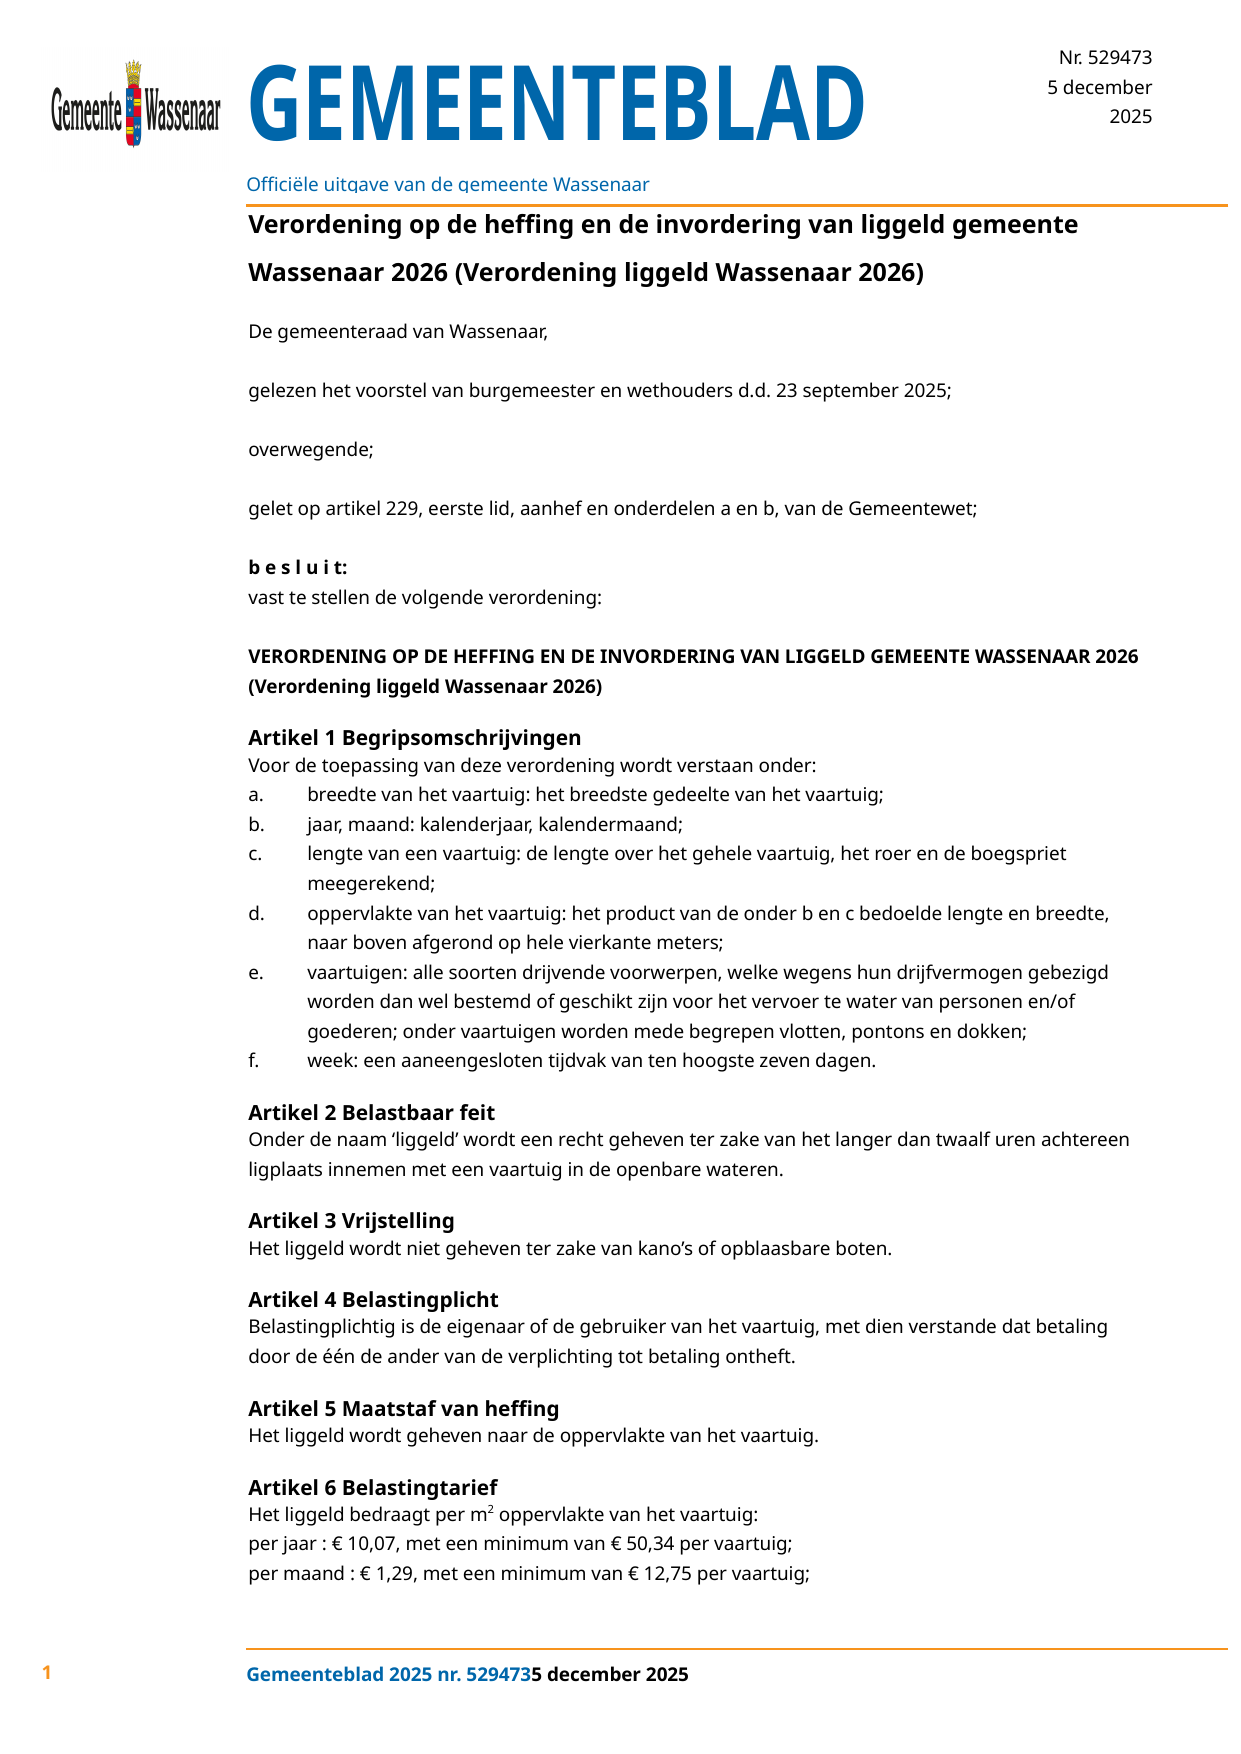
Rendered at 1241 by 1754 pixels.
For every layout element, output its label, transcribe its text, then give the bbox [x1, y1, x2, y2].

text overwegende; [248, 436, 1152, 462]
text Artikel 6 Belastingtarief [248, 1473, 1152, 1501]
text Artikel 2 Belastbaar feit [248, 1098, 1152, 1126]
list breedte van het vaartuig: het breedste gedeelte van het vaartuig; [248, 781, 1152, 807]
text Artikel 5 Maatstaf van heffing [248, 1394, 1152, 1422]
text gelet op artikel 229, eerste lid, aanhef en onderdelen a en b, van de Gemeentewet; [248, 495, 1152, 521]
text Het liggeld wordt niet geheven ter zake van kano’s of opblaasbare boten. [248, 1235, 1152, 1261]
picture [41, 47, 231, 172]
text gelezen het voorstel van burgemeester en wethouders d.d. 23 september 2025; [248, 377, 1152, 403]
text Belastingplichtig is de eigenaar of de gebruiker van het vaartuig, met dien verstande dat betaling door de één de ander van de verplichting tot betaling ontheft. [248, 1314, 1152, 1369]
text Het liggeld bedraagt per m2 oppervlakte van het vaartuig: [248, 1501, 1152, 1527]
text per maand : € 1,29, met een minimum van € 12,75 per vaartuig; [248, 1560, 1152, 1586]
list jaar, maand: kalenderjaar, kalendermaand; [248, 811, 1152, 837]
text b e s l u i t: [248, 554, 1152, 580]
list vaartuigen: alle soorten drijvende voorwerpen, welke wegens hun drijfvermogen gebezigd worden dan wel bestemd of geschikt zijn voor het vervoer te water van personen en/of goederen; onder vaartuigen worden mede begrepen vlotten, pontons en dokken; [248, 959, 1152, 1044]
text Artikel 1 Begripsomschrijvingen [248, 723, 1152, 752]
list oppervlakte van het vaartuig: het product van de onder b en c bedoelde lengte en breedte, naar boven afgerond op hele vierkante meters; [248, 900, 1152, 955]
text Verordening op de heffing en de invordering van liggeld gemeente Wassenaar 2026 (Verordening liggeld Wassenaar 2026) [248, 207, 1152, 288]
text Artikel 3 Vrijstelling [248, 1206, 1152, 1235]
text Het liggeld wordt geheven naar de oppervlakte van het vaartuig. [248, 1422, 1152, 1448]
text per jaar : € 10,07, met een minimum van € 50,34 per vaartuig; [248, 1531, 1152, 1556]
text De gemeenteraad van Wassenaar, [248, 318, 1152, 344]
text Artikel 4 Belastingplicht [248, 1285, 1152, 1314]
text Onder de naam ‘liggeld’ wordt een recht geheven ter zake van het langer dan twaalf uren achtereen ligplaats innemen met een vaartuig in de openbare wateren. [248, 1126, 1152, 1182]
text Voor de toepassing van deze verordening wordt verstaan onder: [248, 752, 1152, 777]
text vast te stellen de volgende verordening: [248, 584, 1152, 610]
list week: een aaneengesloten tijdvak van ten hoogste zeven dagen. [248, 1048, 1152, 1073]
list lengte van een vaartuig: de lengte over het gehele vaartuig, het roer en de boegspriet meegerekend; [248, 841, 1152, 896]
text VERORDENING OP DE HEFFING EN DE INVORDERING VAN LIGGELD GEMEENTE WASSENAAR 2026 (Verordening liggeld Wassenaar 2026) [248, 643, 1152, 699]
